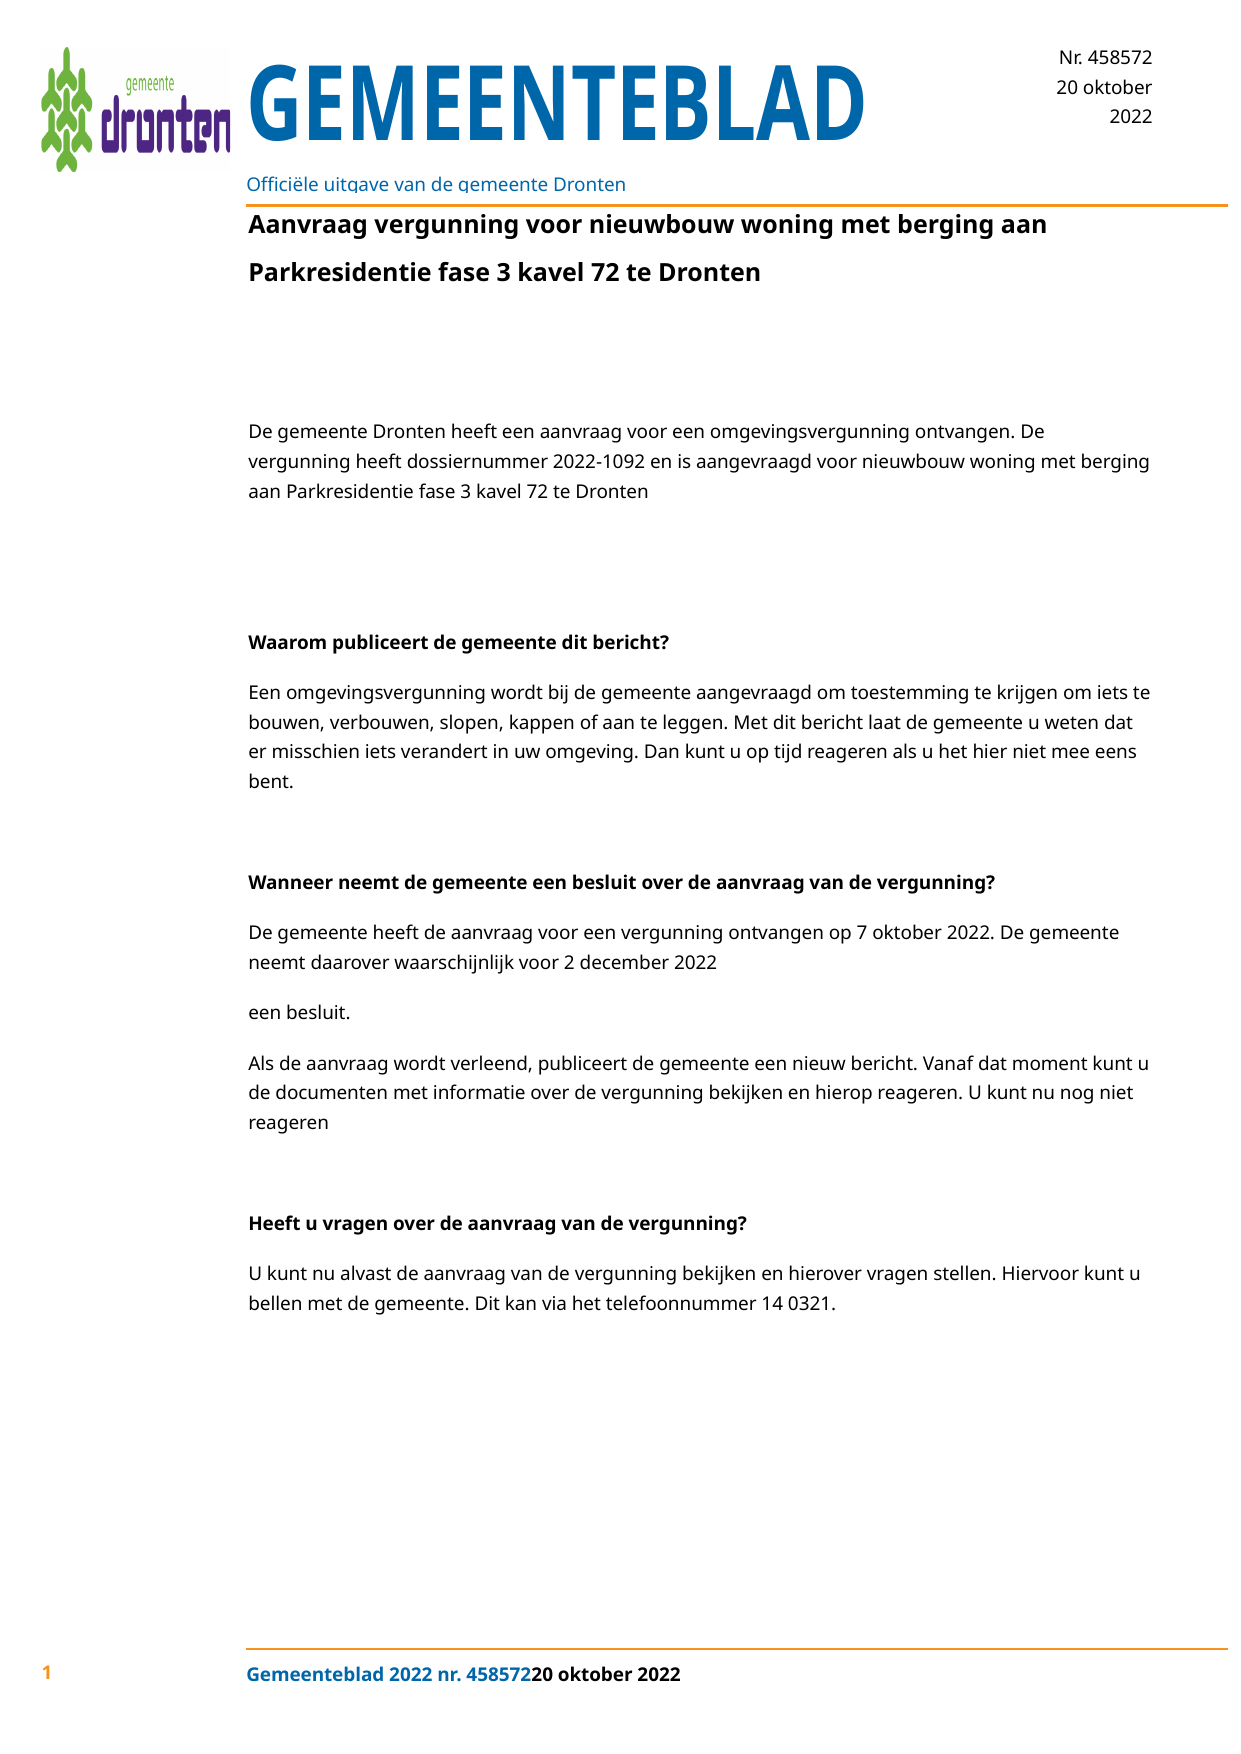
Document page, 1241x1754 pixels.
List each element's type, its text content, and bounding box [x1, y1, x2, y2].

text De gemeente heeft de aanvraag voor een vergunning ontvangen op 7 oktober 2022. De gemeente neemt daarover waarschijnlijk voor 2 december 2022 [248, 919, 1152, 975]
text Waarom publiceert de gemeente dit bericht? [248, 629, 1152, 655]
text Aanvraag vergunning voor nieuwbouw woning met berging aan Parkresidentie fase 3 kavel 72 te Dronten [248, 207, 1152, 288]
text Een omgevingsvergunning wordt bij de gemeente aangevraagd om toestemming te krijgen om iets te bouwen, verbouwen, slopen, kappen of aan te leggen. Met dit bericht laat de gemeente u weten dat er misschien iets verandert in uw omgeving. Dan kunt u op tijd reageren als u het hier niet mee eens bent. [248, 679, 1152, 794]
text Als de aanvraag wordt verleend, publiceert de gemeente een nieuw bericht. Vanaf dat moment kunt u de documenten met informatie over de vergunning bekijken en hierop reageren. U kunt nu nog niet reageren [248, 1050, 1152, 1135]
picture [41, 47, 231, 172]
text een besluit. [248, 999, 1152, 1025]
text Heeft u vragen over de aanvraag van de vergunning? [248, 1210, 1152, 1236]
text U kunt nu alvast de aanvraag van de vergunning bekijken en hierover vragen stellen. Hiervoor kunt u bellen met de gemeente. Dit kan via het telefoonnummer 14 0321. [248, 1260, 1152, 1316]
text De gemeente Dronten heeft een aanvraag voor een omgevingsvergunning ontvangen. De vergunning heeft dossiernummer 2022-1092 en is aangevraagd voor nieuwbouw woning met berging aan Parkresidentie fase 3 kavel 72 te Dronten [248, 419, 1152, 504]
text Wanneer neemt de gemeente een besluit over de aanvraag van de vergunning? [248, 869, 1152, 895]
